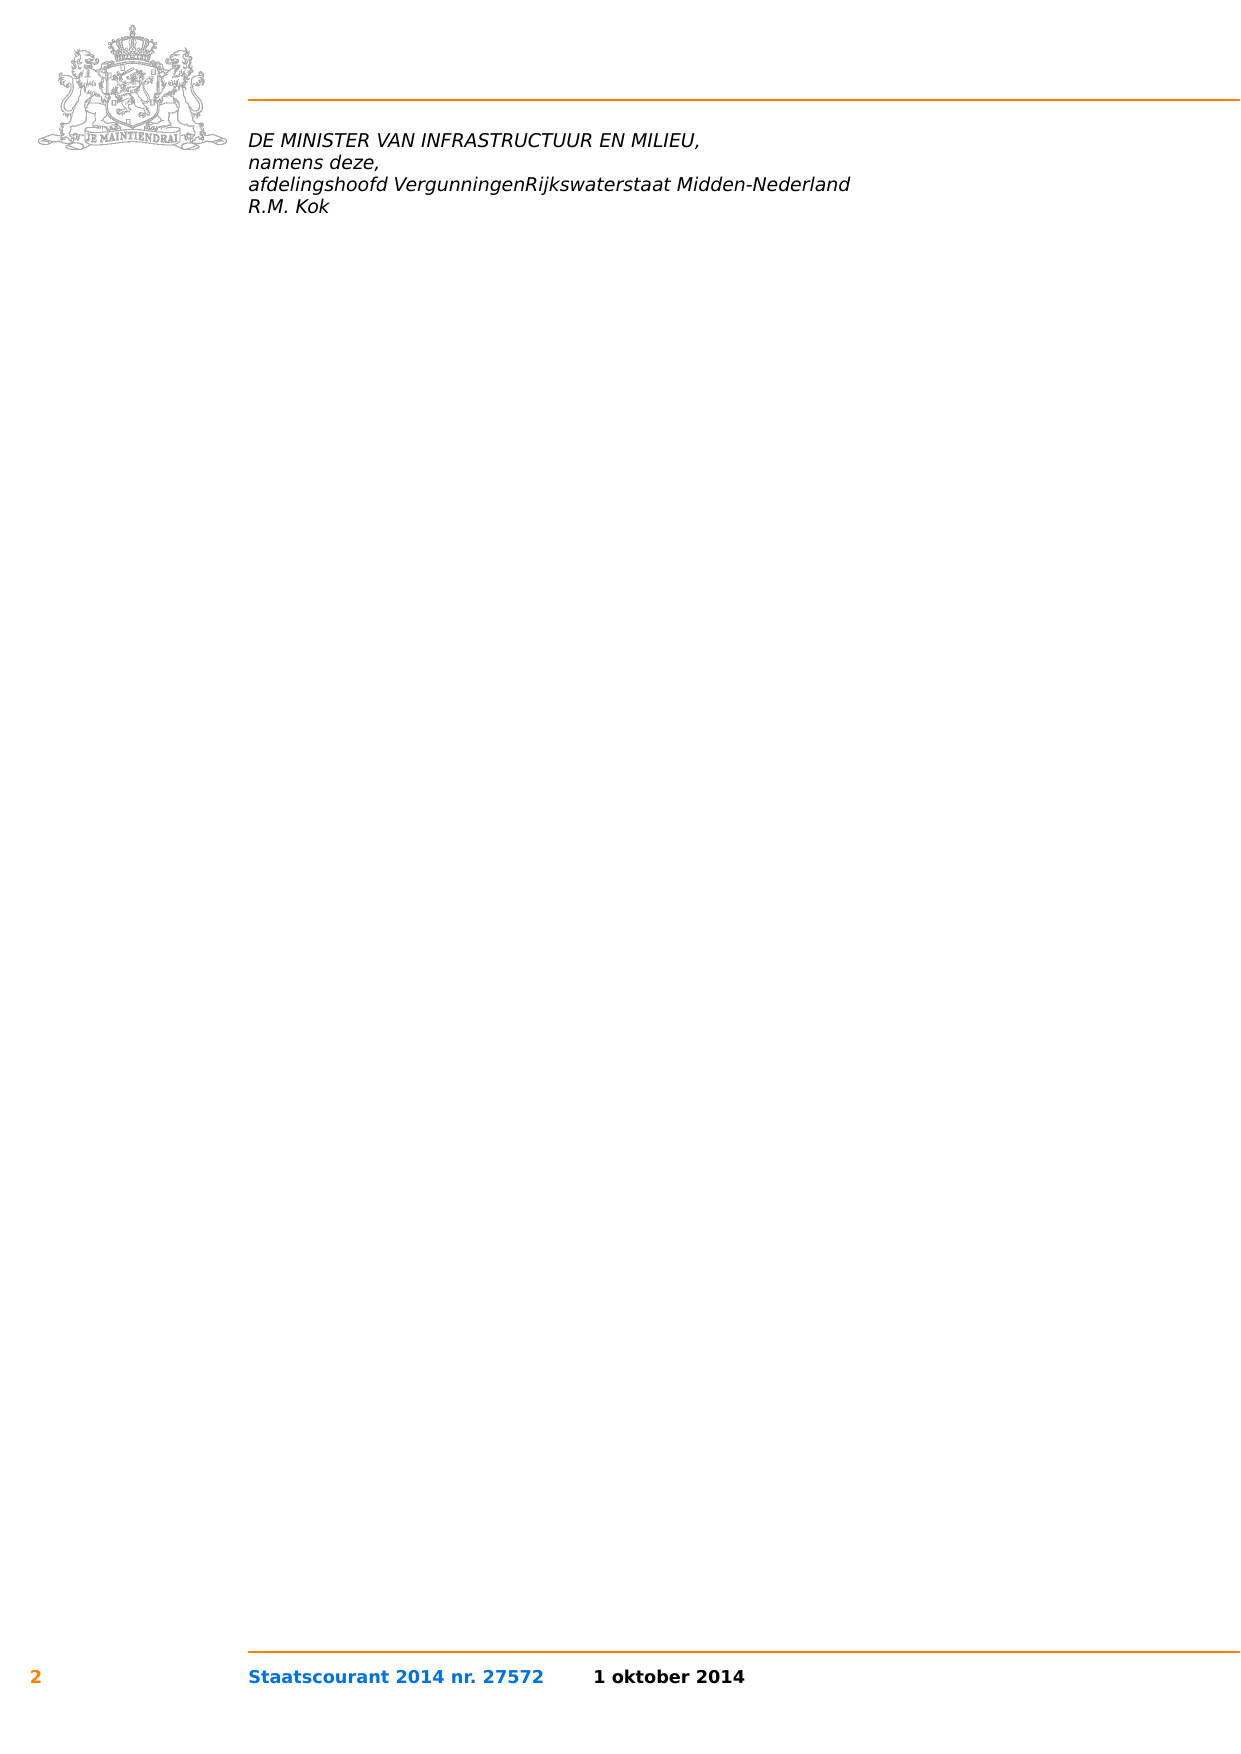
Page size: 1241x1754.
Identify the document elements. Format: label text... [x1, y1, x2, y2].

text DE MINISTER VAN INFRASTRUCTUUR EN MILIEU, namens deze, afdelingshoofd VergunningenRijkswaterstaat Midden-Nederland R.M. Kok [248, 130, 1163, 218]
picture [38, 25, 227, 150]
